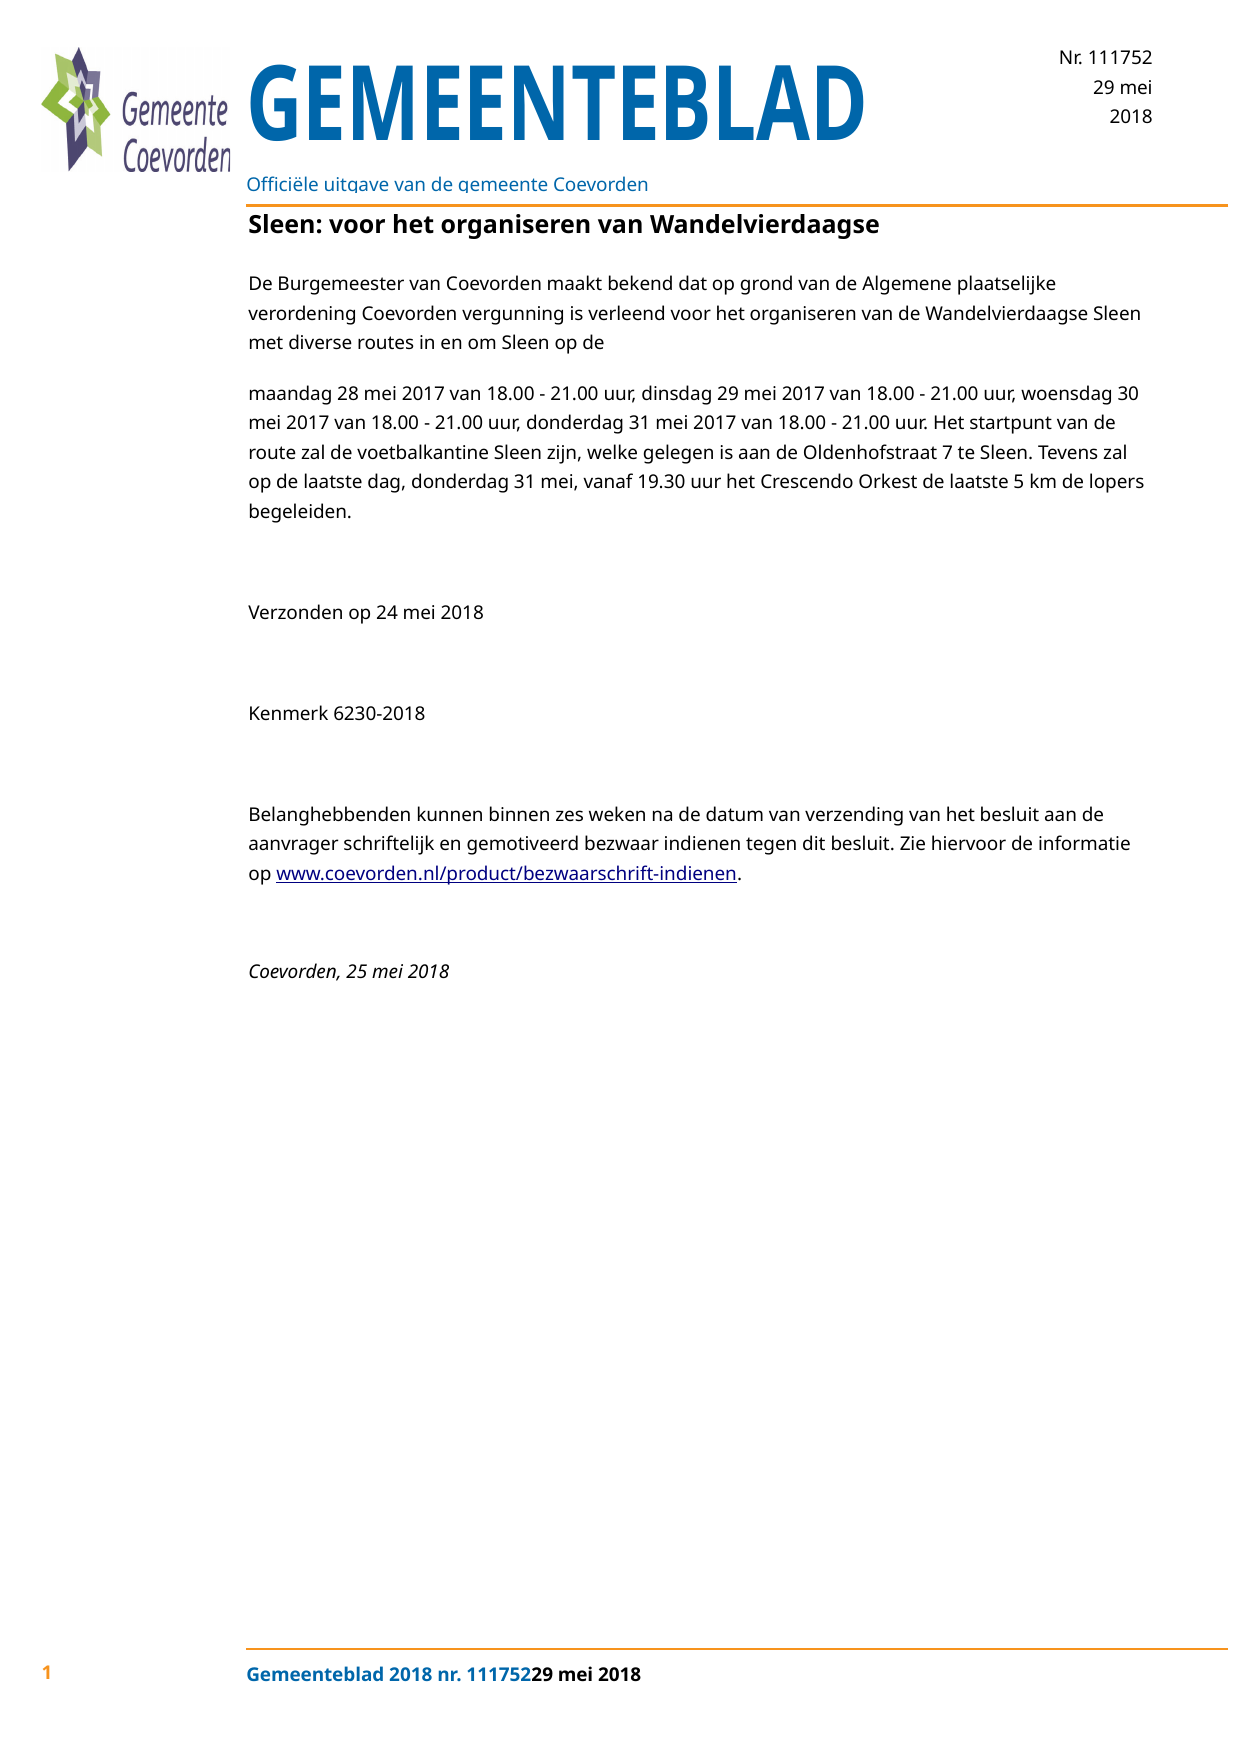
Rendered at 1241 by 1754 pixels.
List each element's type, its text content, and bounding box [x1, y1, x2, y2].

text Sleen: voor het organiseren van Wandelvierdaagse [248, 207, 1152, 241]
text De Burgemeester van Coevorden maakt bekend dat op grond van de Algemene plaatselijke verordening Coevorden vergunning is verleend voor het organiseren van de Wandelvierdaagse Sleen met diverse routes in en om Sleen op de [248, 270, 1152, 355]
text Belanghebbenden kunnen binnen zes weken na de datum van verzending van het besluit aan de aanvrager schriftelijk en gemotiveerd bezwaar indienen tegen dit besluit. Zie hiervoor de informatie op www.coevorden.nl/product/bezwaarschrift-indienen. [248, 801, 1152, 886]
text Coevorden, 25 mei 2018 [248, 958, 1152, 984]
text maandag 28 mei 2017 van 18.00 - 21.00 uur, dinsdag 29 mei 2017 van 18.00 - 21.00 uur, woensdag 30 mei 2017 van 18.00 - 21.00 uur, donderdag 31 mei 2017 van 18.00 - 21.00 uur. Het startpunt van de route zal de voetbalkantine Sleen zijn, welke gelegen is aan de Oldenhofstraat 7 te Sleen. Tevens zal op de laatste dag, donderdag 31 mei, vanaf 19.30 uur het Crescendo Orkest de laatste 5 km de lopers begeleiden. [248, 380, 1152, 524]
text Kenmerk 6230-2018 [248, 700, 1152, 726]
picture [41, 47, 231, 172]
text Verzonden op 24 mei 2018 [248, 599, 1152, 625]
